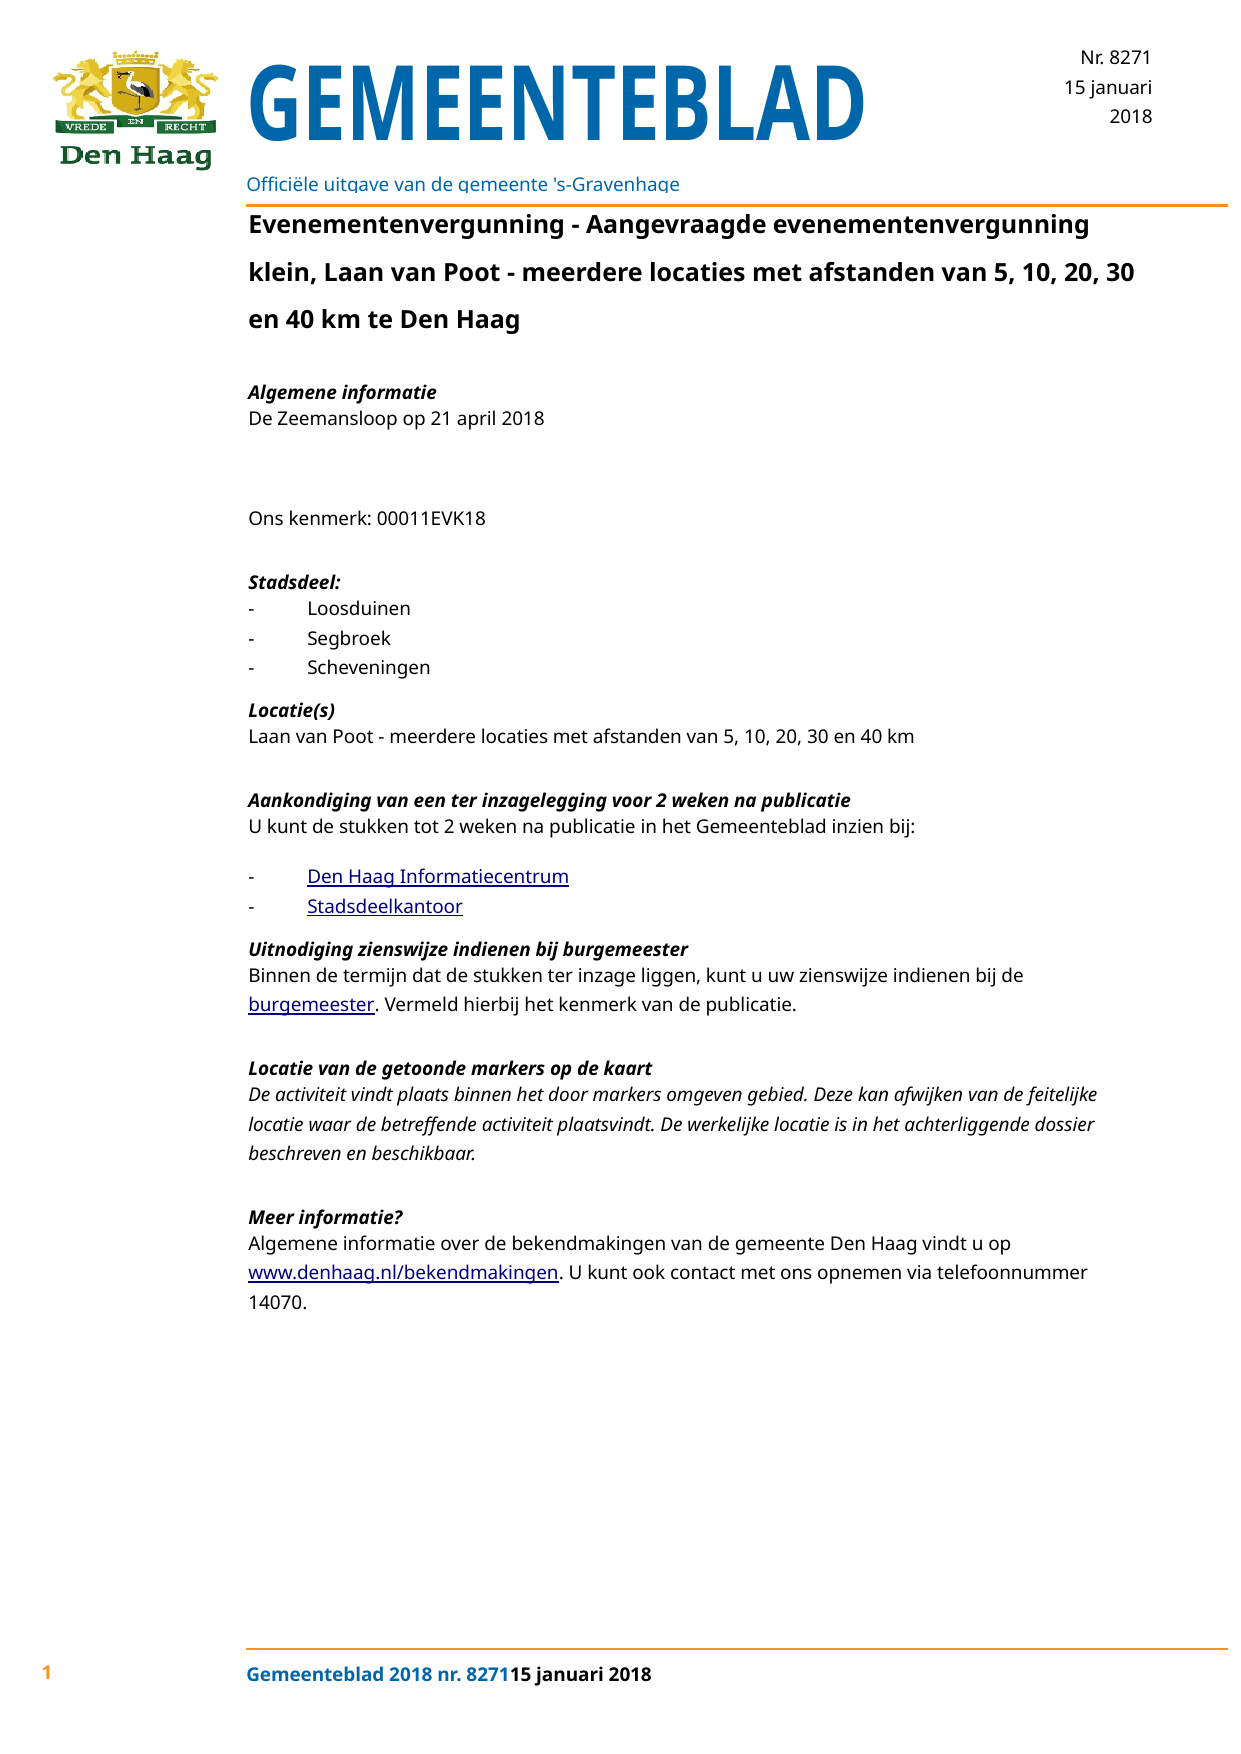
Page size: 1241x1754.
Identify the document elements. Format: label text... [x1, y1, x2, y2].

text Meer informatie? [248, 1204, 1152, 1230]
text Aankondiging van een ter inzagelegging voor 2 weken na publicatie [248, 787, 1152, 813]
text De Zeemansloop op 21 april 2018 [248, 405, 1152, 431]
text Laan van Poot - meerdere locaties met afstanden van 5, 10, 20, 30 en 40 km [248, 723, 1152, 749]
text U kunt de stukken tot 2 weken na publicatie in het Gemeenteblad inzien bij: [248, 813, 1152, 839]
text Binnen de termijn dat de stukken ter inzage liggen, kunt u uw zienswijze indienen bij de burgemeester. Vermeld hierbij het kenmerk van de publicatie. [248, 962, 1152, 1017]
list Scheveningen [248, 654, 1152, 680]
picture [41, 47, 231, 172]
text Algemene informatie [248, 379, 1152, 405]
text Evenementenvergunning - Aangevraagde evenementenvergunning klein, Laan van Poot - meerdere locaties met afstanden van 5, 10, 20, 30 en 40 km te Den Haag [248, 207, 1152, 336]
text Stadsdeel: [248, 569, 1152, 595]
list Stadsdeelkantoor [248, 893, 1152, 919]
list Den Haag Informatiecentrum [248, 863, 1152, 889]
text Ons kenmerk: 00011EVK18 [248, 506, 1152, 531]
text De activiteit vindt plaats binnen het door markers omgeven gebied. Deze kan afwijken van de feitelijke locatie waar de betreffende activiteit plaatsvindt. De werkelijke locatie is in het achterliggende dossier beschreven en beschikbaar. [248, 1081, 1152, 1166]
list Loosduinen [248, 595, 1152, 621]
text Locatie(s) [248, 698, 1152, 723]
list Segbroek [248, 625, 1152, 651]
text Uitnodiging zienswijze indienen bij burgemeester [248, 936, 1152, 962]
text Locatie van de getoonde markers op de kaart [248, 1055, 1152, 1081]
text Algemene informatie over de bekendmakingen van de gemeente Den Haag vindt u op www.denhaag.nl/bekendmakingen. U kunt ook contact met ons opnemen via telefoonnummer 14070. [248, 1230, 1152, 1315]
